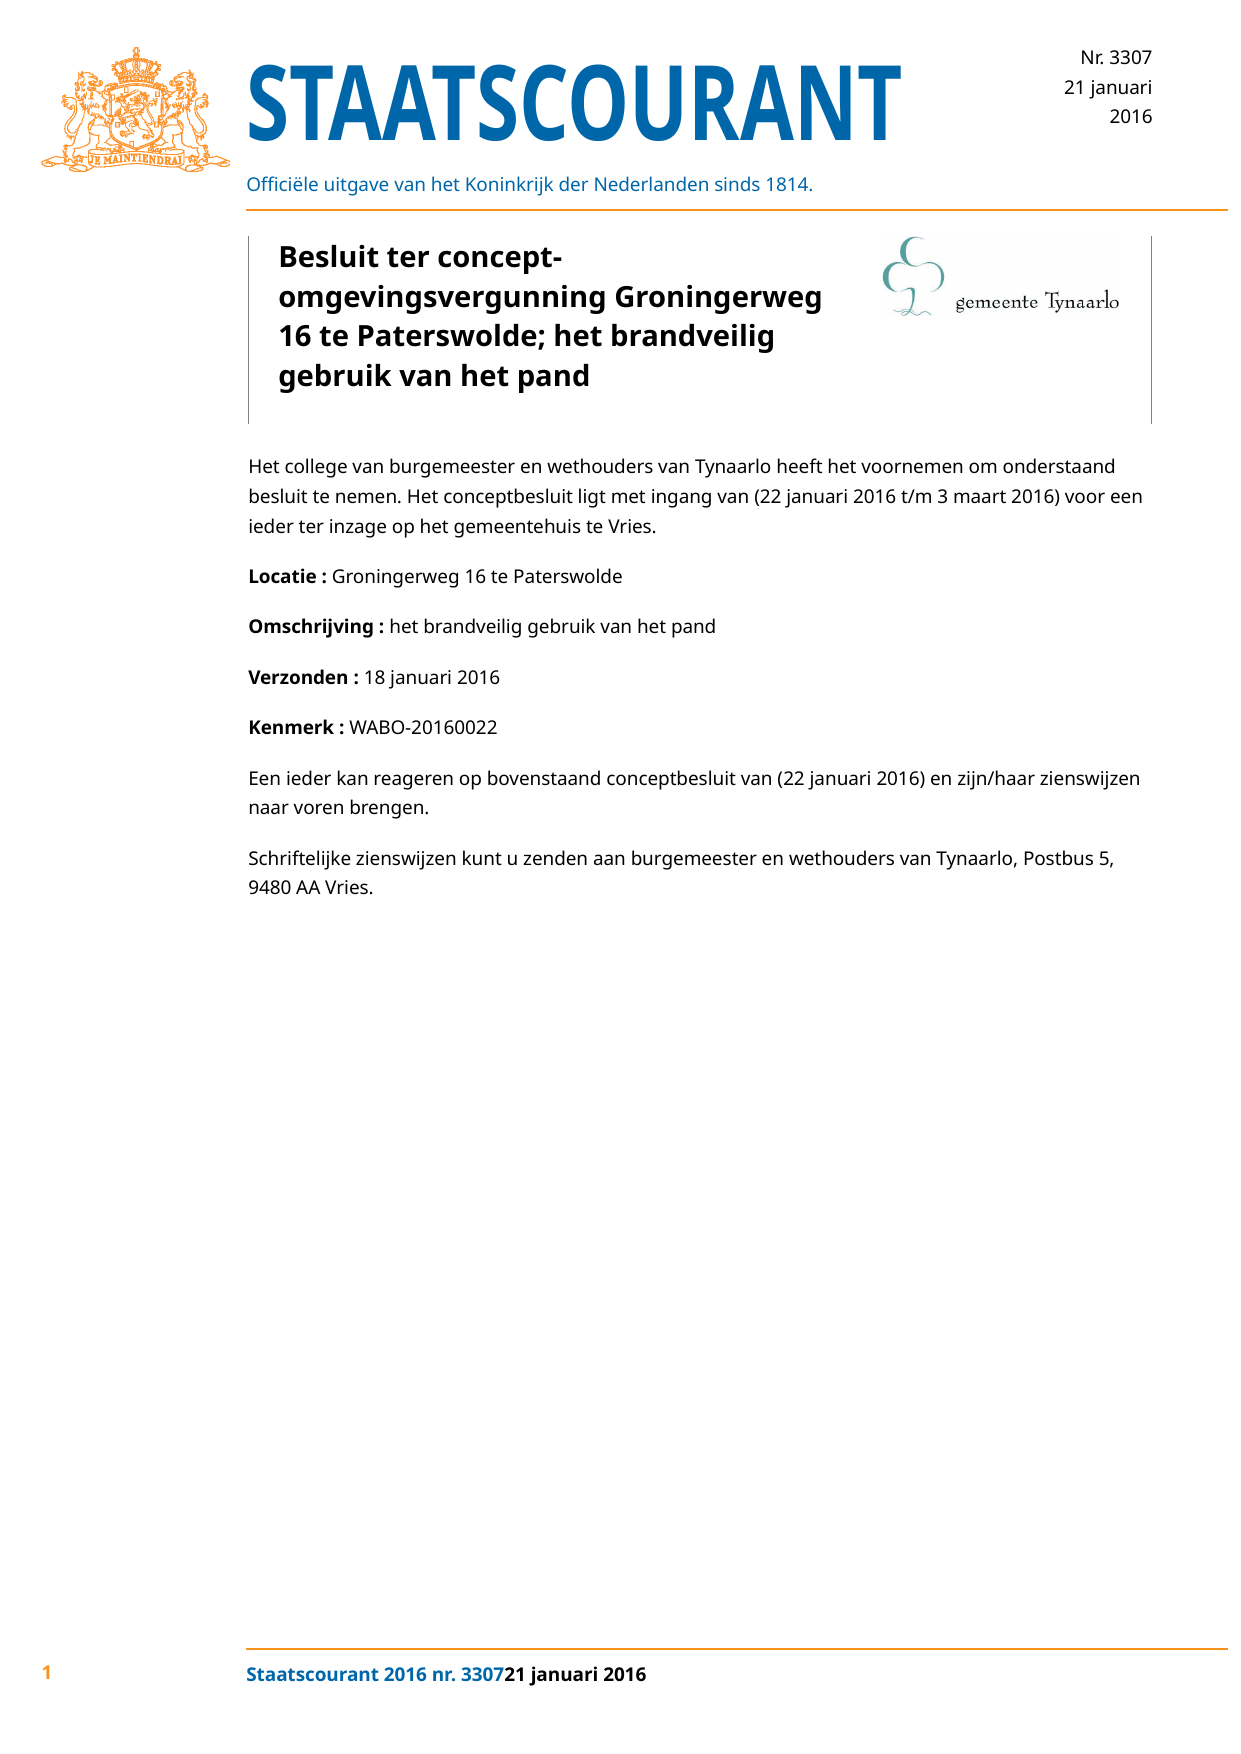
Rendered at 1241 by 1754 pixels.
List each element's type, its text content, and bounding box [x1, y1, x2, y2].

text Een ieder kan reageren op bovenstaand conceptbesluit van (22 januari 2016) en zijn/haar zienswijzen naar voren brengen. [248, 765, 1152, 820]
text Het college van burgemeester en wethouders van Tynaarlo heeft het voornemen om onderstaand besluit te nemen. Het conceptbesluit ligt met ingang van (22 januari 2016 t/m 3 maart 2016) voor een ieder ter inzage op het gemeentehuis te Vries. [248, 454, 1152, 538]
table_header [850, 236, 1151, 424]
text Kenmerk : WABO-20160022 [248, 714, 1152, 740]
picture [41, 47, 231, 172]
table_header Besluit ter concept-omgevingsvergunning Groningerweg 16 te Paterswolde; het brandveilig gebruik van het pand [249, 236, 850, 424]
text Locatie : Groningerweg 16 te Paterswolde [248, 563, 1152, 589]
text Omschrijving : het brandveilig gebruik van het pand [248, 614, 1152, 639]
text Verzonden : 18 januari 2016 [248, 664, 1152, 690]
picture [882, 236, 1119, 316]
text Schriftelijke zienswijzen kunt u zenden aan burgemeester en wethouders van Tynaarlo, Postbus 5, 9480 AA Vries. [248, 845, 1152, 900]
